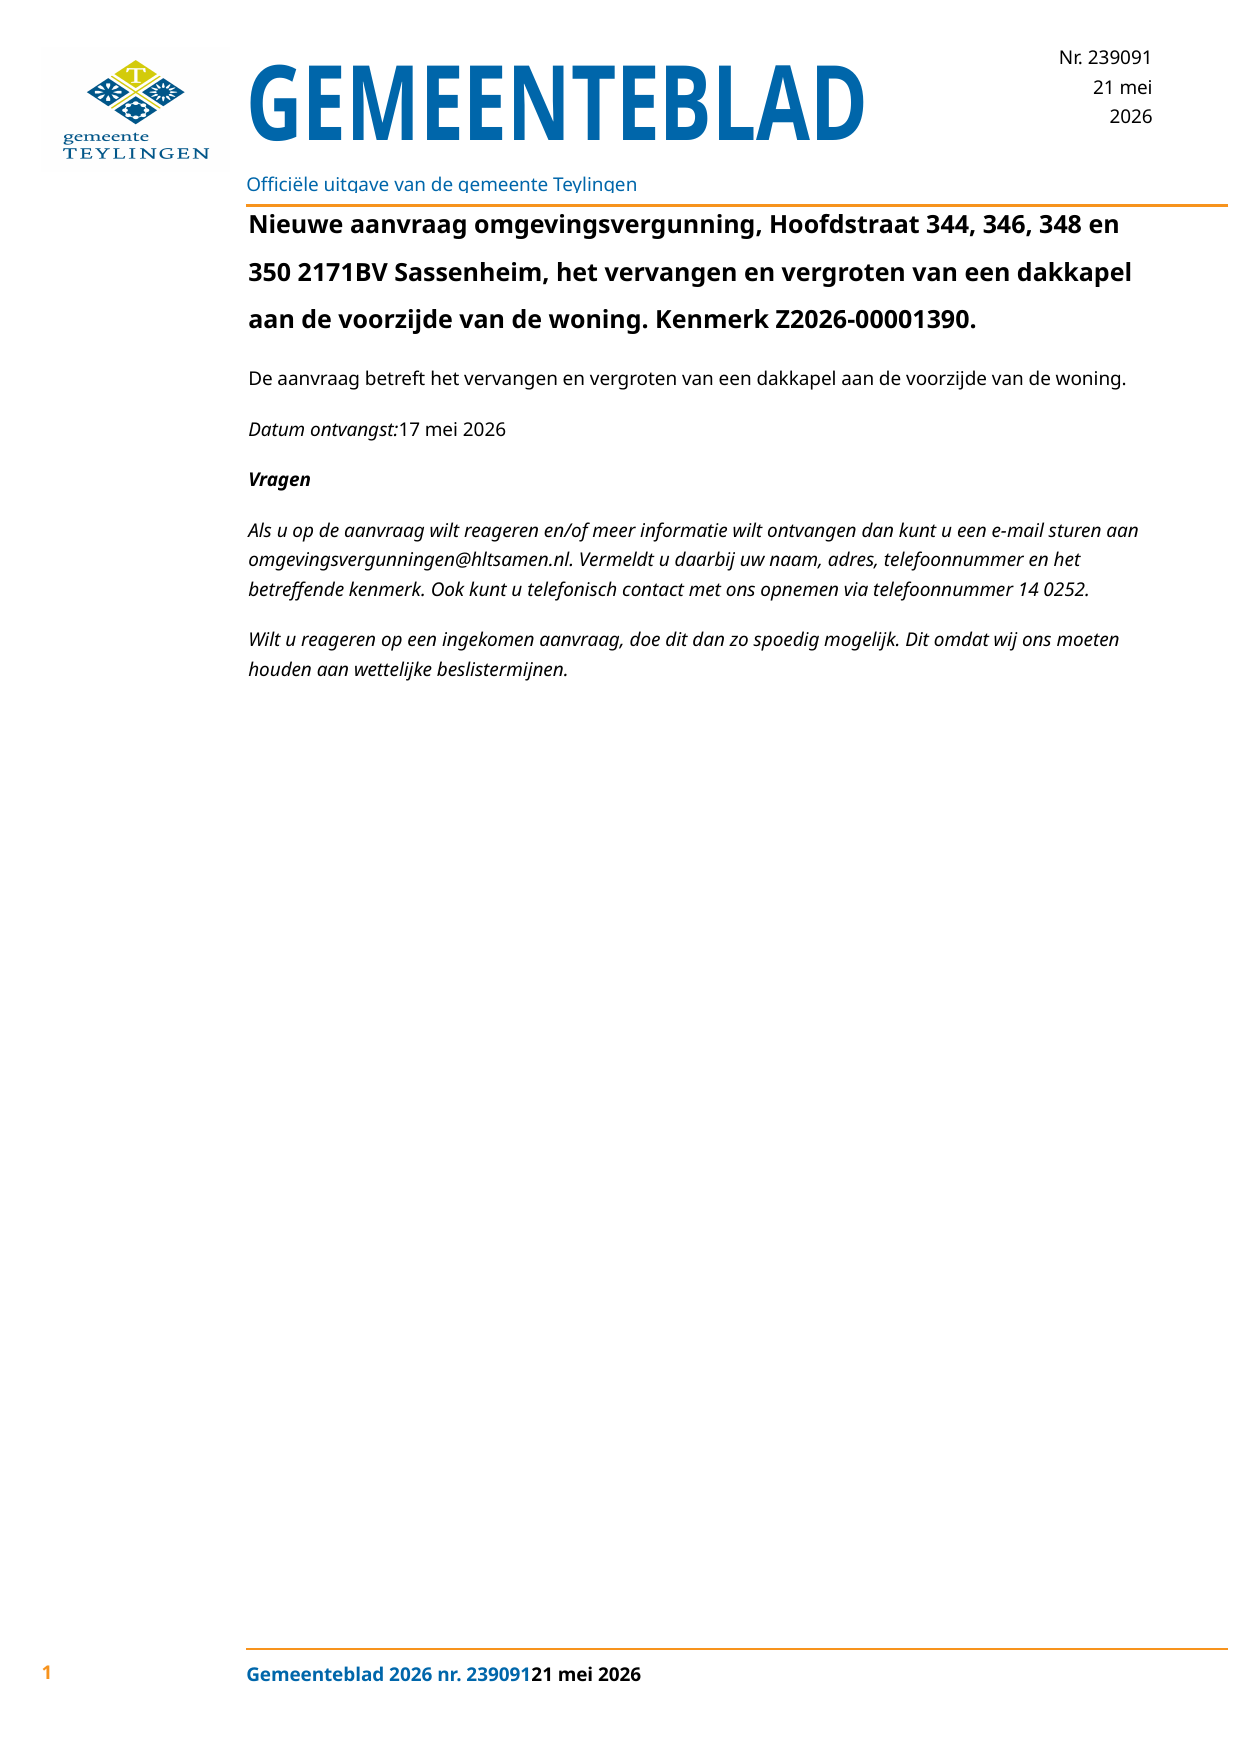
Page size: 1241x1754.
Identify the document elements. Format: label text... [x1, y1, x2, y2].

text Datum ontvangst:17 mei 2026 [248, 416, 1152, 442]
picture [41, 47, 231, 172]
text Nieuwe aanvraag omgevingsvergunning, Hoofdstraat 344, 346, 348 en 350 2171BV Sassenheim, het vervangen en vergroten van een dakkapel aan de voorzijde van de woning. Kenmerk Z2026-00001390. [248, 207, 1152, 336]
text Wilt u reageren op een ingekomen aanvraag, doe dit dan zo spoedig mogelijk. Dit omdat wij ons moeten houden aan wettelijke beslistermijnen. [248, 626, 1152, 682]
text Vragen [248, 466, 1152, 492]
text De aanvraag betreft het vervangen en vergroten van een dakkapel aan de voorzijde van de woning. [248, 366, 1152, 391]
text Als u op de aanvraag wilt reageren en/of meer informatie wilt ontvangen dan kunt u een e-mail sturen aan omgevingsvergunningen@hltsamen.nl. Vermeldt u daarbij uw naam, adres, telefoonnummer en het betreffende kenmerk. Ook kunt u telefonisch contact met ons opnemen via telefoonnummer 14 0252. [248, 517, 1152, 602]
